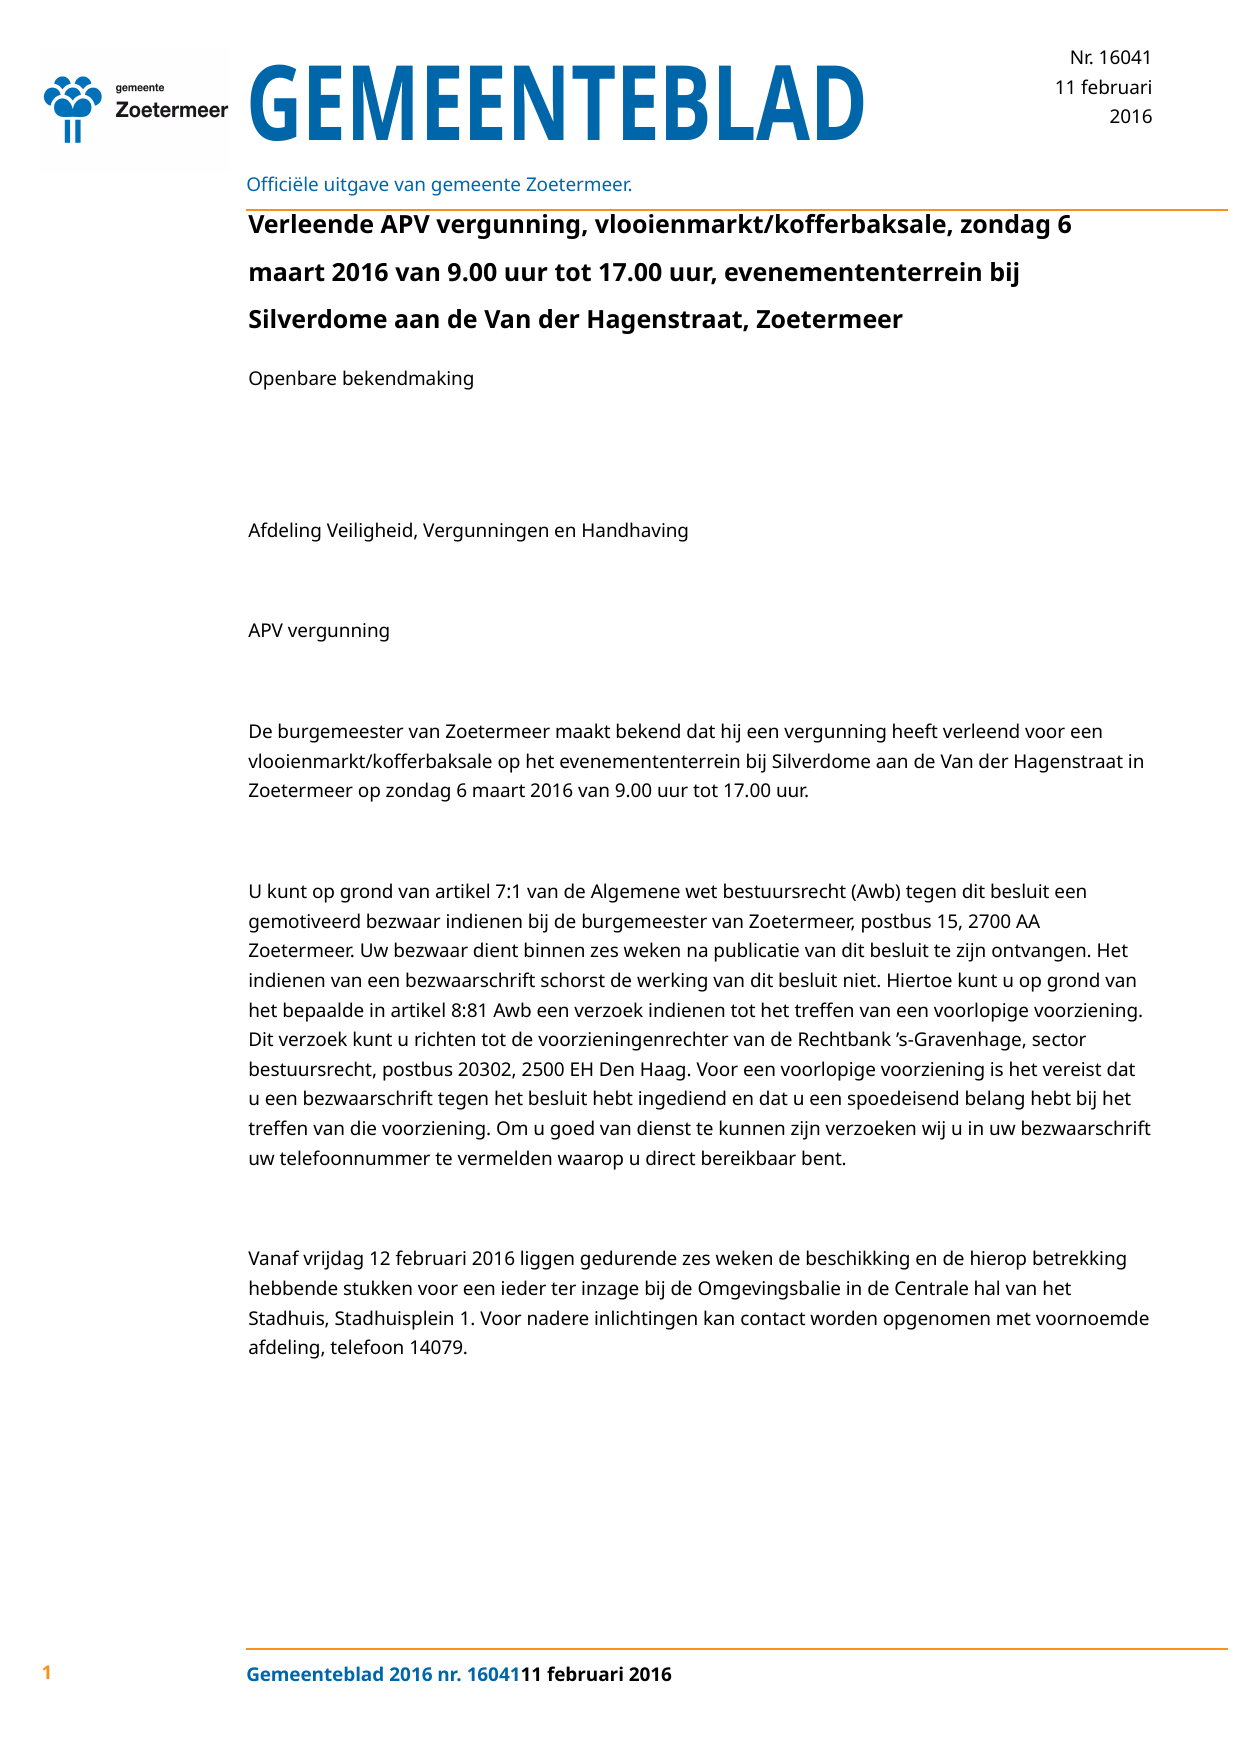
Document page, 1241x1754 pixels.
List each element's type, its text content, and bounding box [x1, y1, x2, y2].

text APV vergunning [248, 618, 1152, 643]
text Vanaf vrijdag 12 februari 2016 liggen gedurende zes weken de beschikking en de hierop betrekking hebbende stukken voor een ieder ter inzage bij de Omgevingsbalie in de Centrale hal van het Stadhuis, Stadhuisplein 1. Voor nadere inlichtingen kan contact worden opgenomen met voornoemde afdeling, telefoon 14079. [248, 1246, 1152, 1360]
text U kunt op grond van artikel 7:1 van de Algemene wet bestuursrecht (Awb) tegen dit besluit een gemotiveerd bezwaar indienen bij de burgemeester van Zoetermeer, postbus 15, 2700 AA Zoetermeer. Uw bezwaar dient binnen zes weken na publicatie van dit besluit te zijn ontvangen. Het indienen van een bezwaarschrift schorst de werking van dit besluit niet. Hiertoe kunt u op grond van het bepaalde in artikel 8:81 Awb een verzoek indienen tot het treffen van een voorlopige voorziening. Dit verzoek kunt u richten tot de voorzieningenrechter van de Rechtbank ’s-Gravenhage, sector bestuursrecht, postbus 20302, 2500 EH Den Haag. Voor een voorlopige voorziening is het vereist dat u een bezwaarschrift tegen het besluit hebt ingediend en dat u een spoedeisend belang hebt bij het treffen van die voorziening. Om u goed van dienst te kunnen zijn verzoeken wij u in uw bezwaarschrift uw telefoonnummer te vermelden waarop u direct bereikbaar bent. [248, 878, 1152, 1170]
text Afdeling Veiligheid, Vergunningen en Handhaving [248, 517, 1152, 542]
text Openbare bekendmaking [248, 366, 1152, 391]
text Verleende APV vergunning, vlooienmarkt/kofferbaksale, zondag 6 maart 2016 van 9.00 uur tot 17.00 uur, evenemententerrein bij Silverdome aan de Van der Hagenstraat, Zoetermeer [248, 211, 1152, 336]
picture [41, 47, 231, 172]
text De burgemeester van Zoetermeer maakt bekend dat hij een vergunning heeft verleend voor een vlooienmarkt/kofferbaksale op het evenemententerrein bij Silverdome aan de Van der Hagenstraat in Zoetermeer op zondag 6 maart 2016 van 9.00 uur tot 17.00 uur. [248, 718, 1152, 803]
